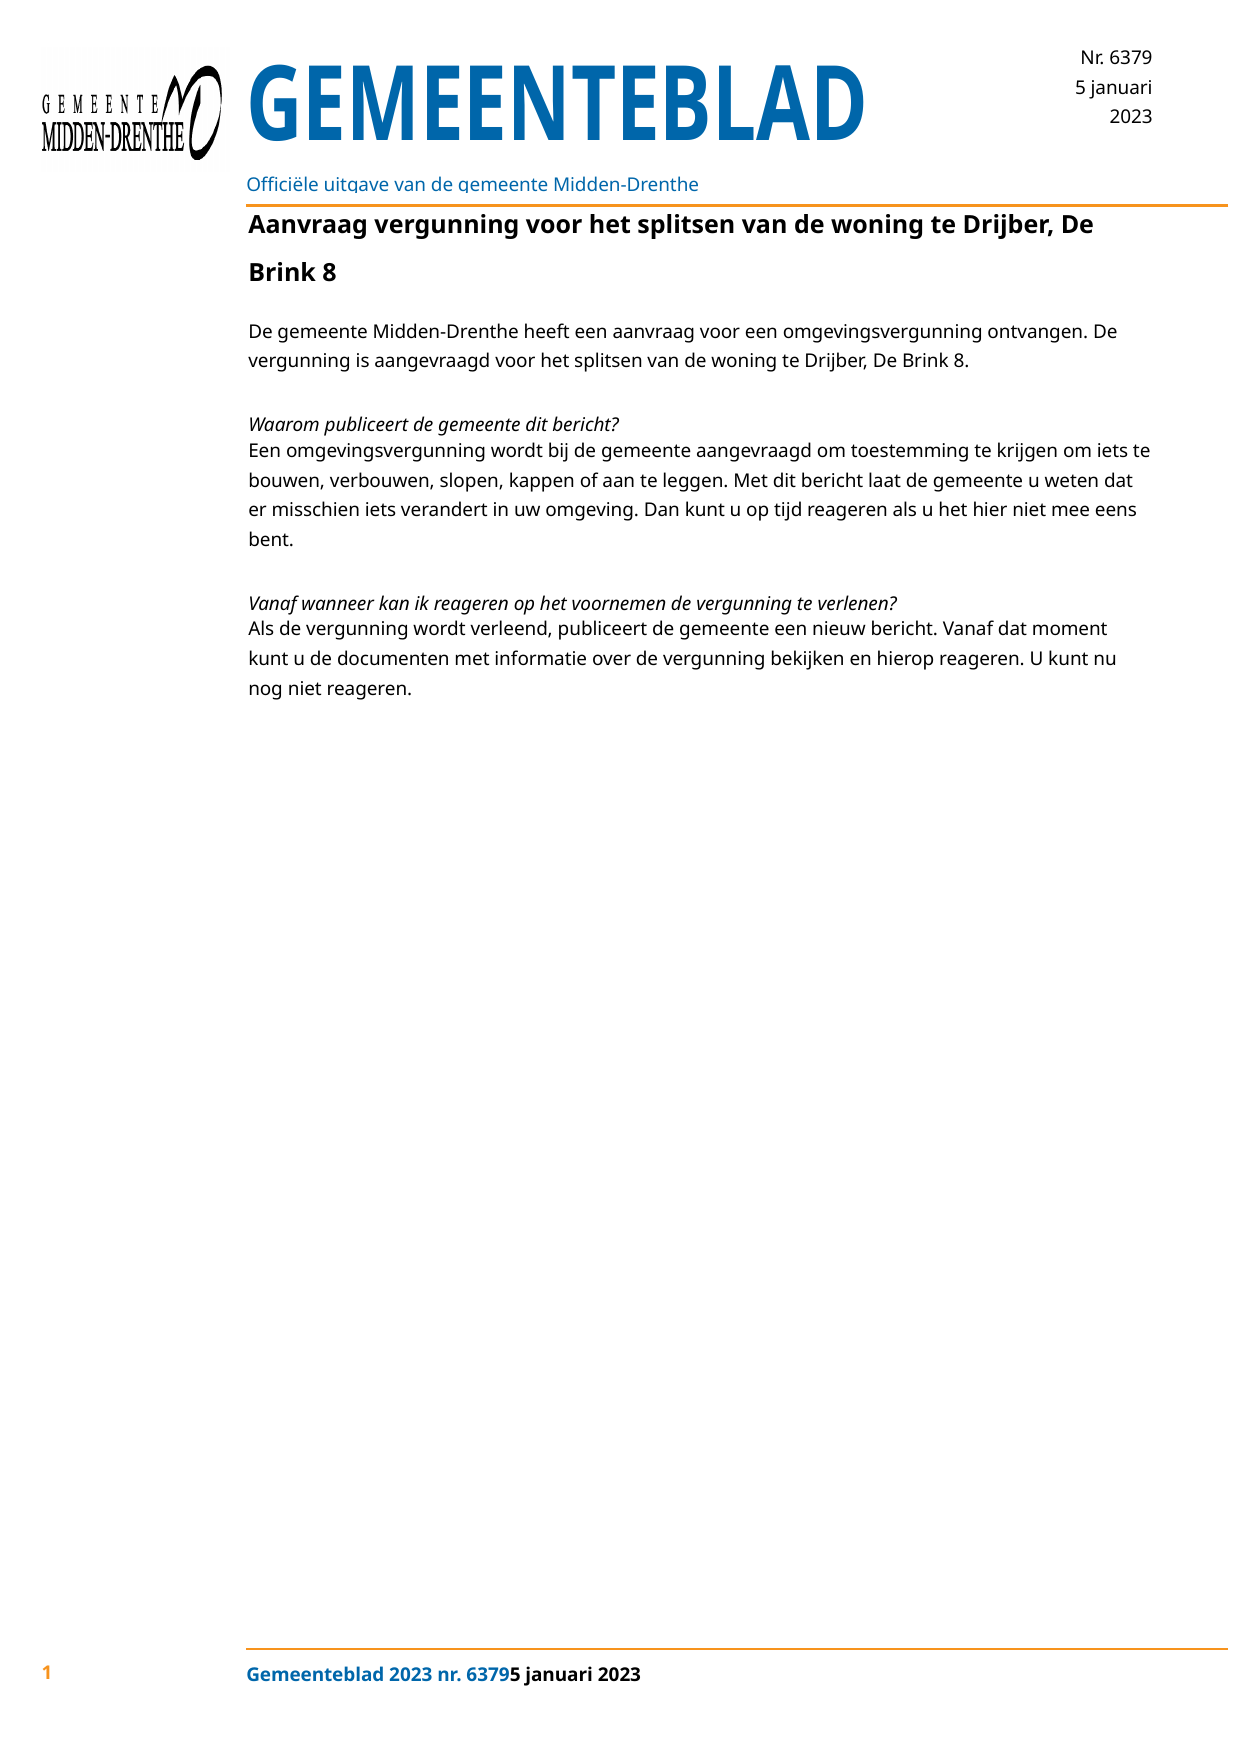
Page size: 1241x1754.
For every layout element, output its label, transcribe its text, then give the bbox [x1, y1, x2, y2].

text Vanaf wanneer kan ik reageren op het voornemen de vergunning te verlenen? [248, 590, 1152, 616]
picture [41, 47, 231, 172]
text Een omgevingsvergunning wordt bij de gemeente aangevraagd om toestemming te krijgen om iets te bouwen, verbouwen, slopen, kappen of aan te leggen. Met dit bericht laat de gemeente u weten dat er misschien iets verandert in uw omgeving. Dan kunt u op tijd reageren als u het hier niet mee eens bent. [248, 437, 1152, 552]
text Als de vergunning wordt verleend, publiceert de gemeente een nieuw bericht. Vanaf dat moment kunt u de documenten met informatie over de vergunning bekijken en hierop reageren. U kunt nu nog niet reageren. [248, 616, 1152, 701]
text De gemeente Midden-Drenthe heeft een aanvraag voor een omgevingsvergunning ontvangen. De vergunning is aangevraagd voor het splitsen van de woning te Drijber, De Brink 8. [248, 318, 1152, 373]
text Aanvraag vergunning voor het splitsen van de woning te Drijber, De Brink 8 [248, 207, 1152, 288]
text Waarom publiceert de gemeente dit bericht? [248, 411, 1152, 437]
